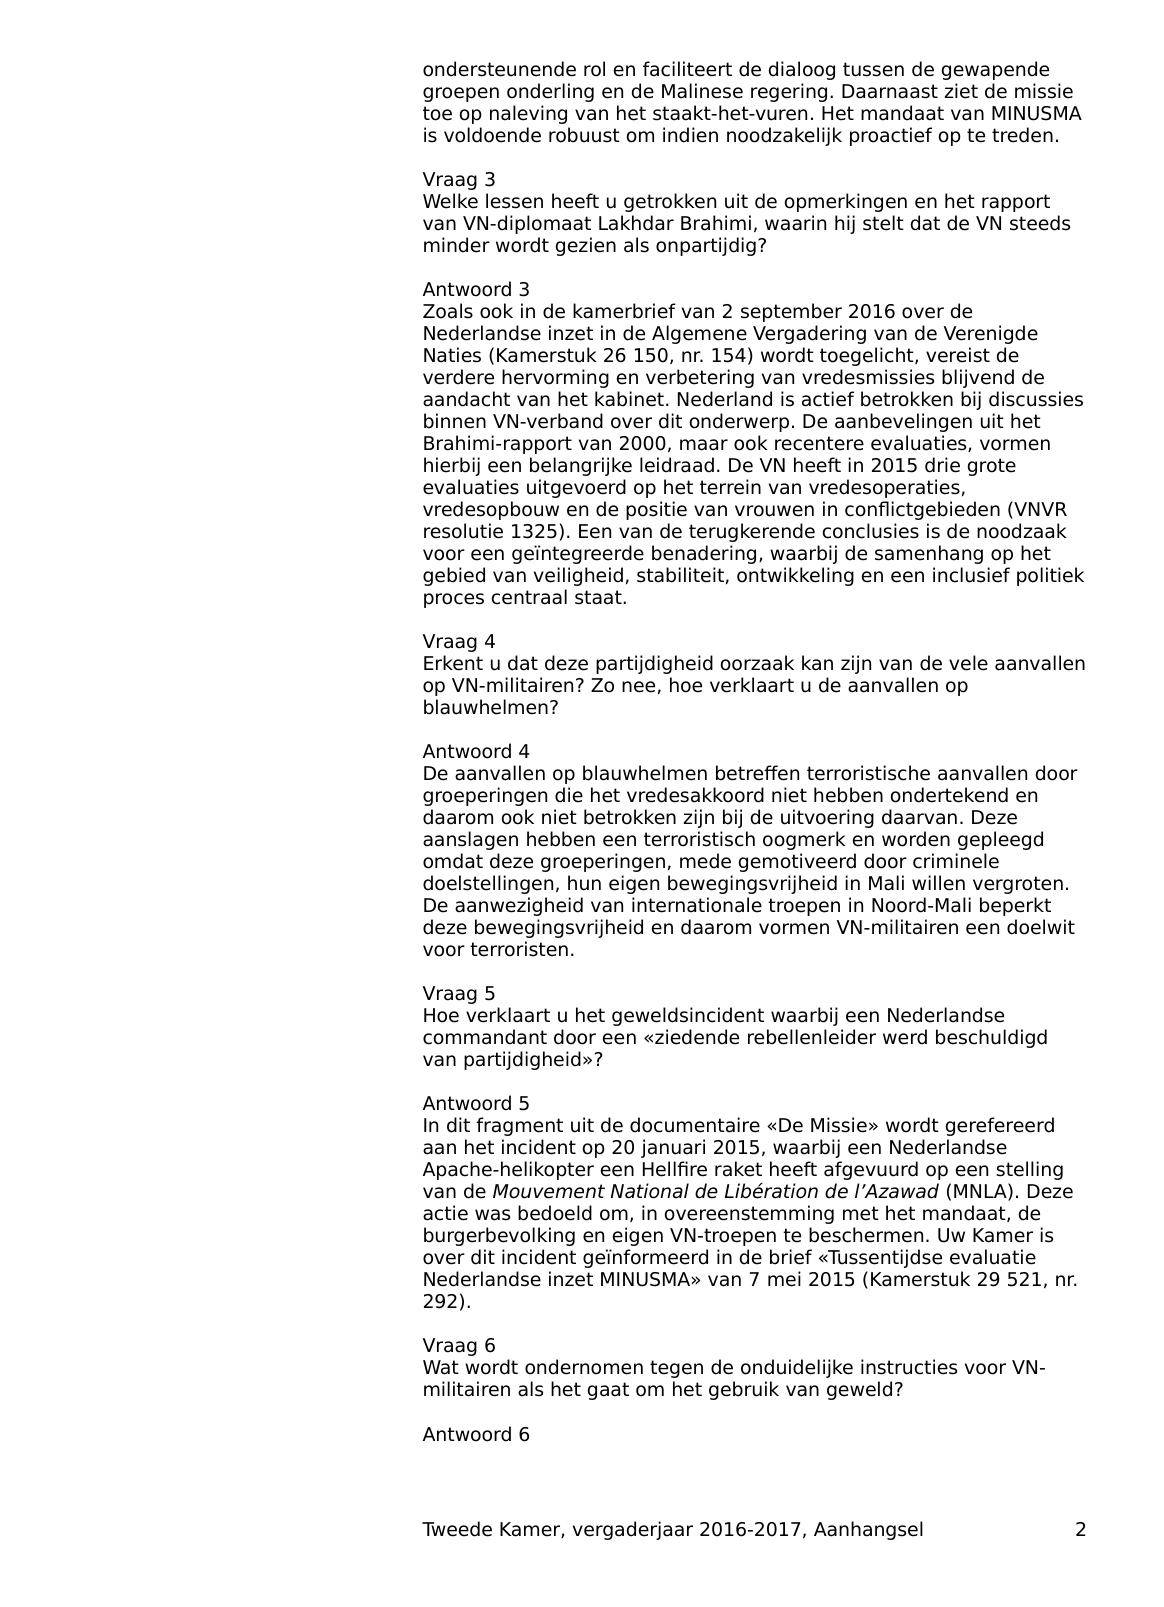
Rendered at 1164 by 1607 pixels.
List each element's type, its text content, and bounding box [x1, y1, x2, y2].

text Zoals ook in de kamerbrief van 2 september 2016 over de Nederlandse inzet in de Algemene Vergadering van de Verenigde Naties (Kamerstuk 26 150, nr. 154) wordt toegelicht, vereist de verdere hervorming en verbetering van vredesmissies blijvend de aandacht van het kabinet. Nederland is actief betrokken bij discussies binnen VN-verband over dit onderwerp. De aanbevelingen uit het Brahimi-rapport van 2000, maar ook recentere evaluaties, vormen hierbij een belangrijke leidraad. De VN heeft in 2015 drie grote evaluaties uitgevoerd op het terrein van vredesoperaties, vredesopbouw en de positie van vrouwen in conflictgebieden (VNVR resolutie 1325). Een van de terugkerende conclusies is de noodzaak voor een geïntegreerde benadering, waarbij de samenhang op het gebied van veiligheid, stabiliteit, ontwikkeling en een inclusief politiek proces centraal staat. [422, 301, 1087, 609]
text Antwoord 6 [422, 1423, 1087, 1445]
text Antwoord 3 [422, 279, 1087, 301]
text ondersteunende rol en faciliteert de dialoog tussen de gewapende groepen onderling en de Malinese regering. Daarnaast ziet de missie toe op naleving van het staakt-het-vuren. Het mandaat van MINUSMA is voldoende robuust om indien noodzakelijk proactief op te treden. [422, 59, 1087, 147]
text Vraag 5 [422, 983, 1087, 1005]
text De aanvallen op blauwhelmen betreffen terroristische aanvallen door groeperingen die het vredesakkoord niet hebben ondertekend en daarom ook niet betrokken zijn bij de uitvoering daarvan. Deze aanslagen hebben een terroristisch oogmerk en worden gepleegd omdat deze groeperingen, mede gemotiveerd door criminele doelstellingen, hun eigen bewegingsvrijheid in Mali willen vergroten. De aanwezigheid van internationale troepen in Noord-Mali beperkt deze bewegingsvrijheid en daarom vormen VN-militairen een doelwit voor terroristen. [422, 763, 1087, 961]
text Antwoord 4 [422, 741, 1087, 763]
text Antwoord 5 [422, 1093, 1087, 1115]
text Vraag 4 [422, 631, 1087, 653]
text Wat wordt ondernomen tegen de onduidelijke instructies voor VN-militairen als het gaat om het gebruik van geweld? [422, 1357, 1087, 1401]
text In dit fragment uit de documentaire «De Missie» wordt gerefereerd aan het incident op 20 januari 2015, waarbij een Nederlandse Apache-helikopter een Hellfire raket heeft afgevuurd op een stelling van de Mouvement National de Libération de l’Azawad (MNLA). Deze actie was bedoeld om, in overeenstemming met het mandaat, de burgerbevolking en eigen VN-troepen te beschermen. Uw Kamer is over dit incident geïnformeerd in de brief «Tussentijdse evaluatie Nederlandse inzet MINUSMA» van 7 mei 2015 (Kamerstuk 29 521, nr. 292). [422, 1115, 1087, 1313]
text Welke lessen heeft u getrokken uit de opmerkingen en het rapport van VN-diplomaat Lakhdar Brahimi, waarin hij stelt dat de VN steeds minder wordt gezien als onpartijdig? [422, 191, 1087, 257]
text Vraag 6 [422, 1335, 1087, 1357]
text Vraag 3 [422, 169, 1087, 191]
text Hoe verklaart u het geweldsincident waarbij een Nederlandse commandant door een «ziedende rebellenleider werd beschuldigd van partijdigheid»? [422, 1005, 1087, 1071]
text Erkent u dat deze partijdigheid oorzaak kan zijn van de vele aanvallen op VN-militairen? Zo nee, hoe verklaart u de aanvallen op blauwhelmen? [422, 653, 1087, 719]
